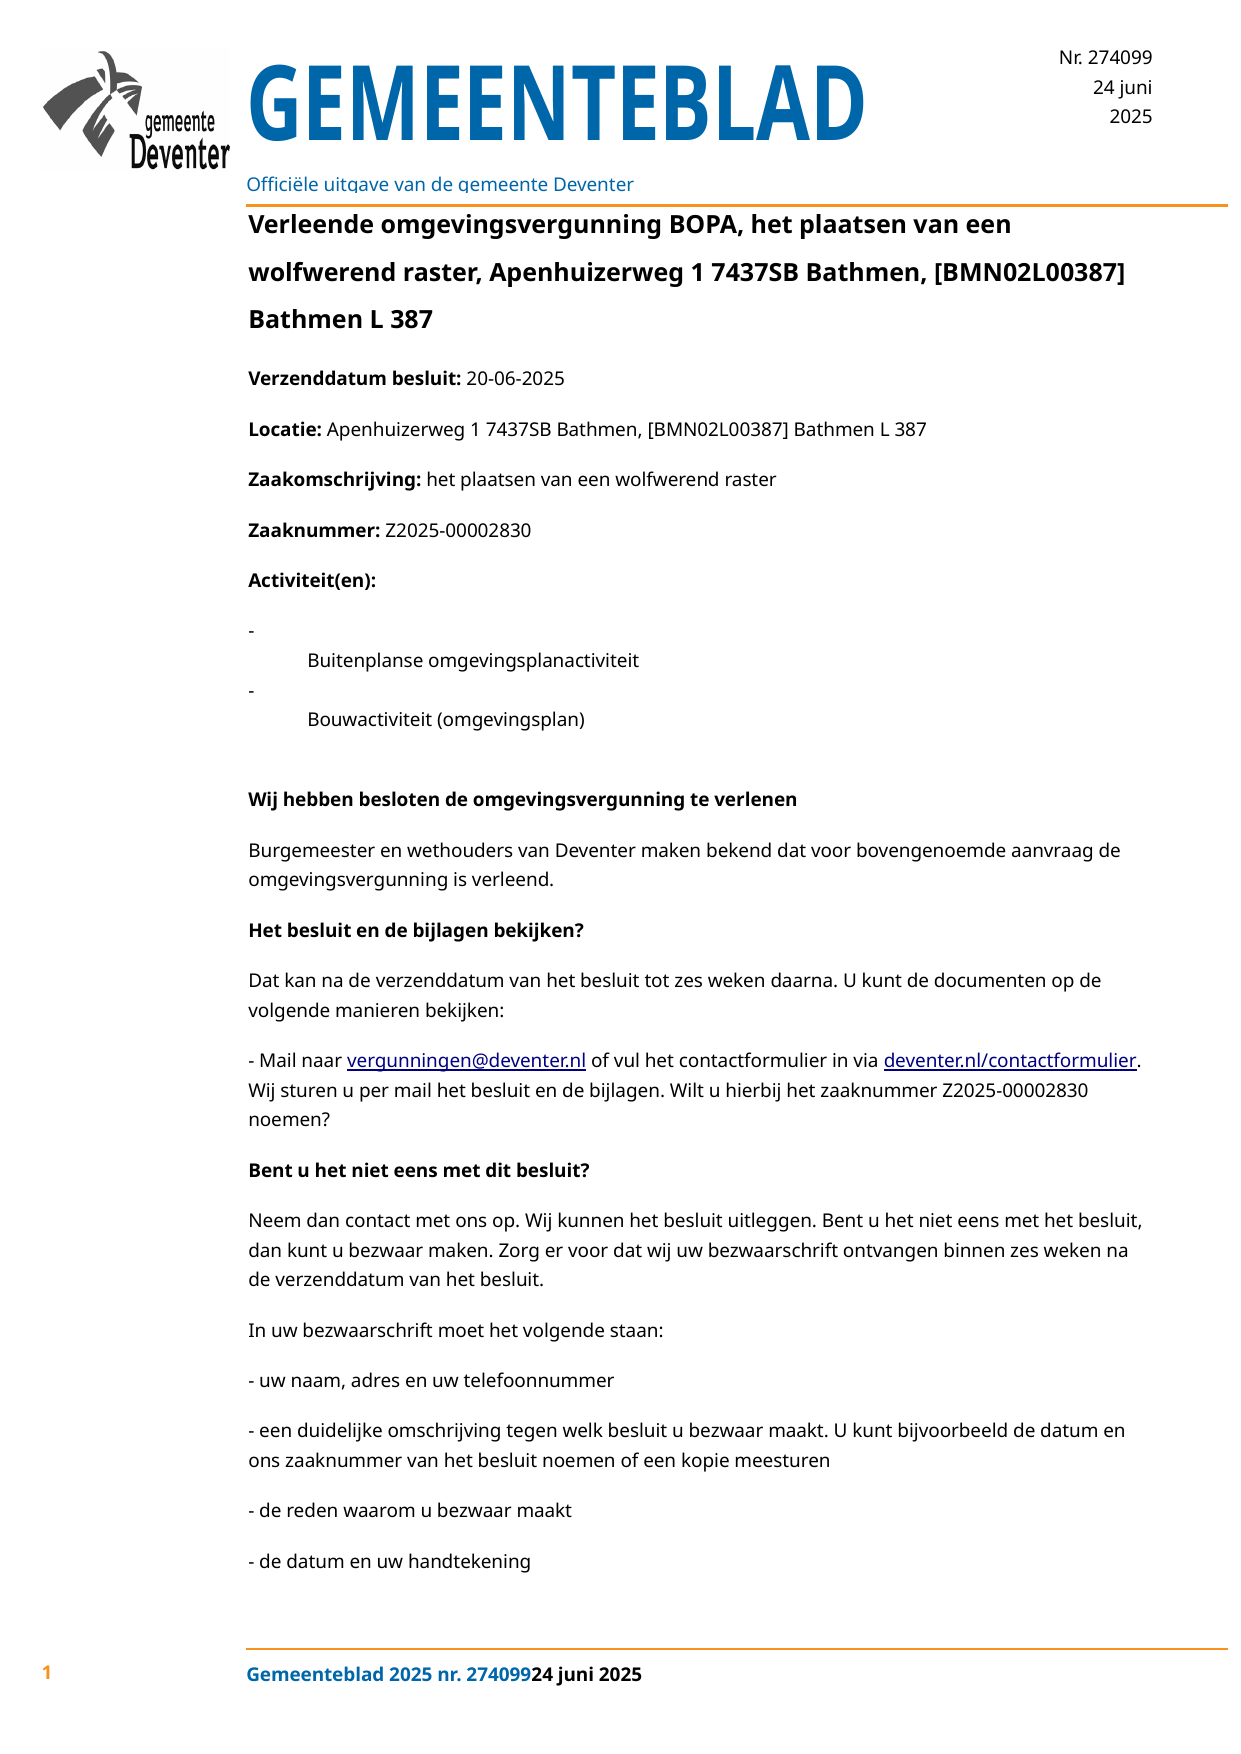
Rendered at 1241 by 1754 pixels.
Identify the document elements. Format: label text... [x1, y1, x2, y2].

text Locatie: Apenhuizerweg 1 7437SB Bathmen, [BMN02L00387] Bathmen L 387 [248, 416, 1152, 442]
list Buitenplanse omgevingsplanactiviteit [248, 647, 1152, 673]
text - uw naam, adres en uw telefoonnummer [248, 1367, 1152, 1393]
text Dat kan na de verzenddatum van het besluit tot zes weken daarna. U kunt de documenten op de volgende manieren bekijken: [248, 967, 1152, 1022]
list Bouwactiviteit (omgevingsplan) [248, 706, 1152, 732]
text Bent u het niet eens met dit besluit? [248, 1157, 1152, 1182]
text - een duidelijke omschrijving tegen welk besluit u bezwaar maakt. U kunt bijvoorbeeld de datum en ons zaaknummer van het besluit noemen of een kopie meesturen [248, 1418, 1152, 1473]
text Wij hebben besloten de omgevingsvergunning te verlenen [248, 786, 1152, 812]
text Neem dan contact met ons op. Wij kunnen het besluit uitleggen. Bent u het niet eens met het besluit, dan kunt u bezwaar maken. Zorg er voor dat wij uw bezwaarschrift ontvangen binnen zes weken na de verzenddatum van het besluit. [248, 1207, 1152, 1292]
text Activiteit(en): [248, 567, 1152, 593]
text Zaakomschrijving: het plaatsen van een wolfwerend raster [248, 466, 1152, 492]
text Verleende omgevingsvergunning BOPA, het plaatsen van een wolfwerend raster, Apenhuizerweg 1 7437SB Bathmen, [BMN02L00387] Bathmen L 387 [248, 207, 1152, 336]
text Burgemeester en wethouders van Deventer maken bekend dat voor bovengenoemde aanvraag de omgevingsvergunning is verleend. [248, 837, 1152, 892]
text In uw bezwaarschrift moet het volgende staan: [248, 1317, 1152, 1342]
text - de reden waarom u bezwaar maakt [248, 1498, 1152, 1523]
text Het besluit en de bijlagen bekijken? [248, 917, 1152, 942]
text - de datum en uw handtekening [248, 1548, 1152, 1574]
text Verzenddatum besluit: 20-06-2025 [248, 366, 1152, 391]
text - Mail naar vergunningen@deventer.nl of vul het contactformulier in via deventer.nl/contactformulier. Wij sturen u per mail het besluit en de bijlagen. Wilt u hierbij het zaaknummer Z2025-00002830 noemen? [248, 1047, 1152, 1132]
text Zaaknummer: Z2025-00002830 [248, 517, 1152, 542]
picture [41, 47, 231, 172]
